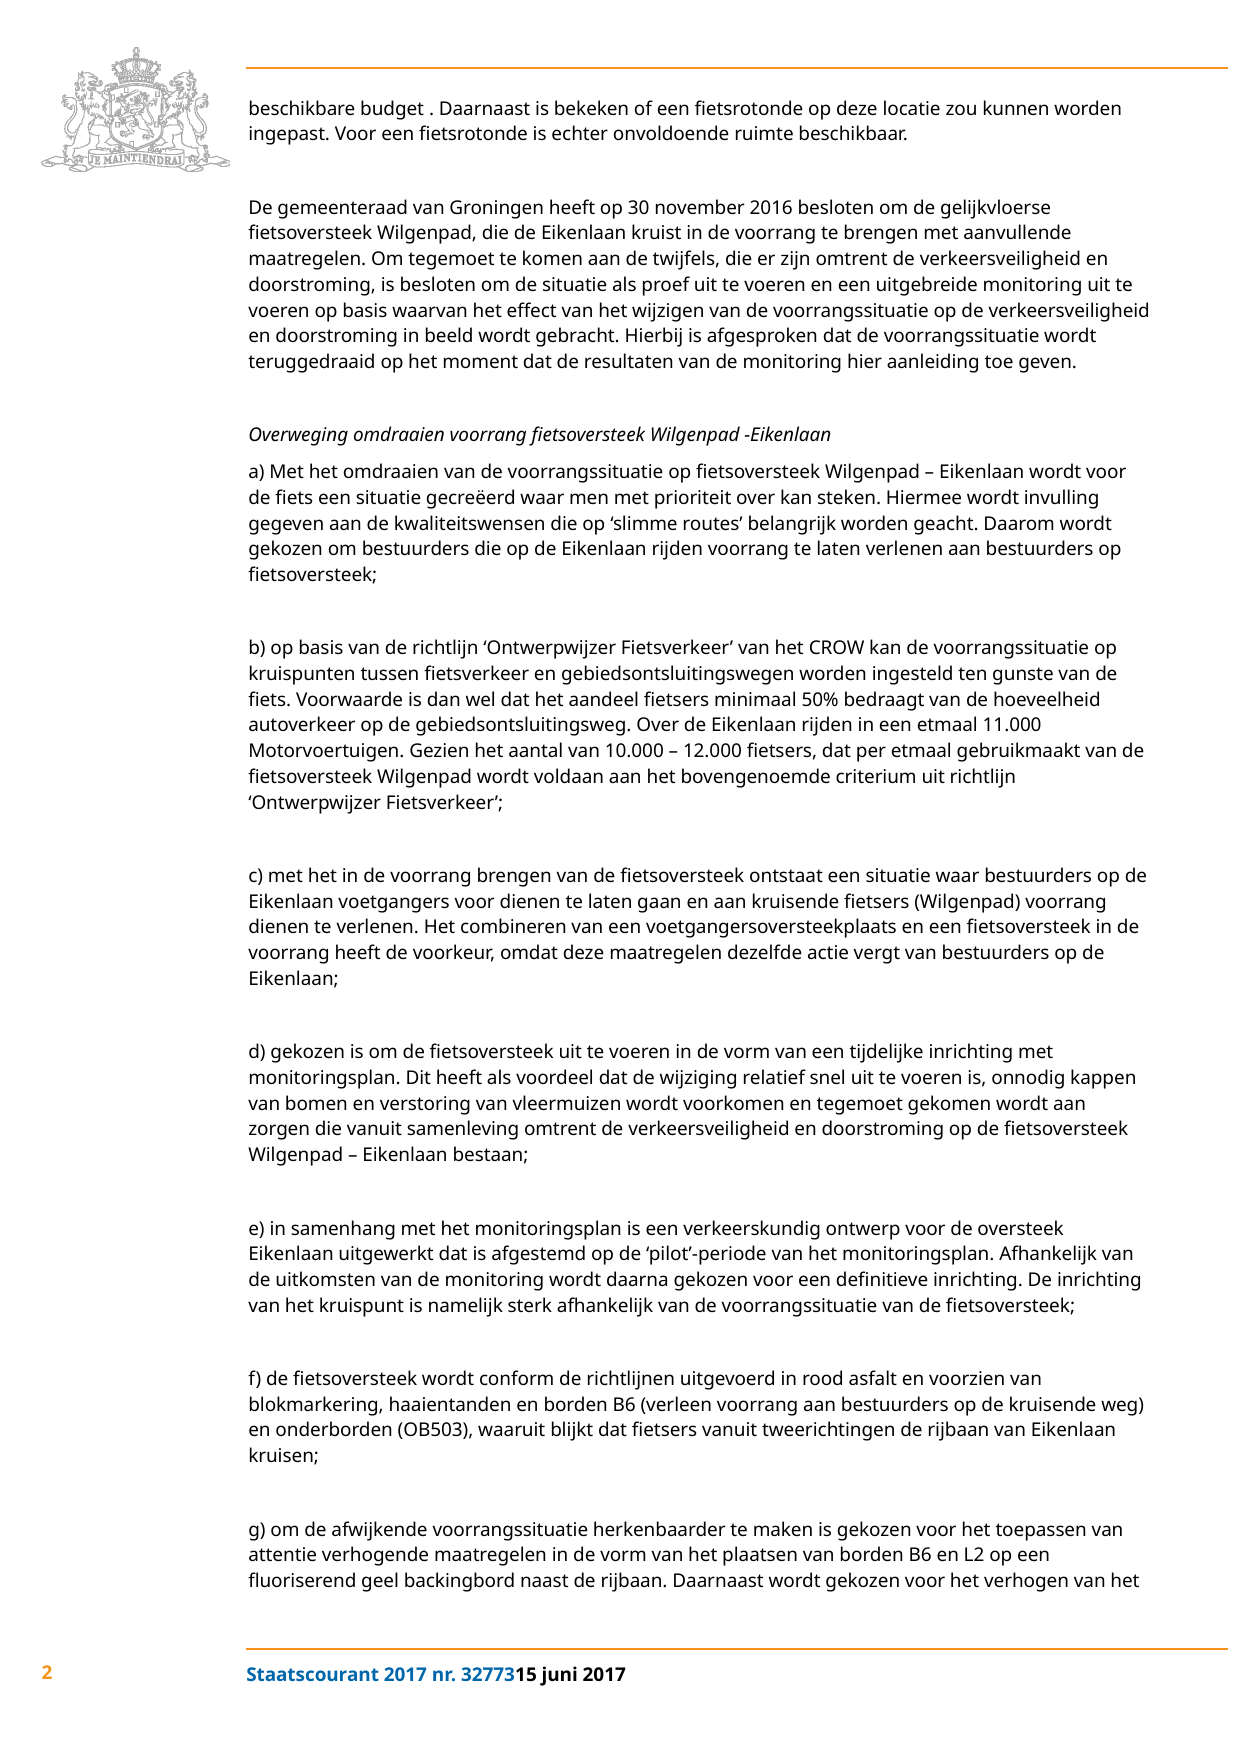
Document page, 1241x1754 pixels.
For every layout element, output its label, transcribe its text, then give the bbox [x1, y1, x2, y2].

picture [41, 47, 231, 172]
text b) op basis van de richtlijn ‘Ontwerpwijzer Fietsverkeer’ van het CROW kan de voorrangssituatie op kruispunten tussen fietsverkeer en gebiedsontsluitingswegen worden ingesteld ten gunste van de fiets. Voorwaarde is dan wel dat het aandeel fietsers minimaal 50% bedraagt van de hoeveelheid autoverkeer op de gebiedsontsluitingsweg. Over de Eikenlaan rijden in een etmaal 11.000 Motorvoertuigen. Gezien het aantal van 10.000 – 12.000 fietsers, dat per etmaal gebruikmaakt van de fietsoversteek Wilgenpad wordt voldaan aan het bovengenoemde criterium uit richtlijn ‘Ontwerpwijzer Fietsverkeer’; [248, 634, 1152, 814]
text g) om de afwijkende voorrangssituatie herkenbaarder te maken is gekozen voor het toepassen van attentie verhogende maatregelen in de vorm van het plaatsen van borden B6 en L2 op een fluoriserend geel backingbord naast de rijbaan. Daarnaast wordt gekozen voor het verhogen van het [248, 1516, 1152, 1593]
text beschikbare budget . Daarnaast is bekeken of een fietsrotonde op deze locatie zou kunnen worden ingepast. Voor een fietsrotonde is echter onvoldoende ruimte beschikbaar. [248, 95, 1152, 146]
text Overweging omdraaien voorrang fietsoversteek Wilgenpad -Eikenlaan [248, 422, 1152, 447]
text f) de fietsoversteek wordt conform de richtlijnen uitgevoerd in rood asfalt en voorzien van blokmarkering, haaientanden en borden B6 (verleen voorrang aan bestuurders op de kruisende weg) en onderborden (OB503), waaruit blijkt dat fietsers vanuit tweerichtingen de rijbaan van Eikenlaan kruisen; [248, 1365, 1152, 1468]
text c) met het in de voorrang brengen van de fietsoversteek ontstaat een situatie waar bestuurders op de Eikenlaan voetgangers voor dienen te laten gaan en aan kruisende fietsers (Wilgenpad) voorrang dienen te verlenen. Het combineren van een voetgangersoversteekplaats en een fietsoversteek in de voorrang heeft de voorkeur, omdat deze maatregelen dezelfde actie vergt van bestuurders op de Eikenlaan; [248, 862, 1152, 991]
text De gemeenteraad van Groningen heeft op 30 november 2016 besloten om de gelijkvloerse fietsoversteek Wilgenpad, die de Eikenlaan kruist in de voorrang te brengen met aanvullende maatregelen. Om tegemoet te komen aan de twijfels, die er zijn omtrent de verkeersveiligheid en doorstroming, is besloten om de situatie als proef uit te voeren en een uitgebreide monitoring uit te voeren op basis waarvan het effect van het wijzigen van de voorrangssituatie op de verkeersveiligheid en doorstroming in beeld wordt gebracht. Hierbij is afgesproken dat de voorrangssituatie wordt teruggedraaid op het moment dat de resultaten van de monitoring hier aanleiding toe geven. [248, 194, 1152, 374]
text d) gekozen is om de fietsoversteek uit te voeren in de vorm van een tijdelijke inrichting met monitoringsplan. Dit heeft als voordeel dat de wijziging relatief snel uit te voeren is, onnodig kappen van bomen en verstoring van vleermuizen wordt voorkomen en tegemoet gekomen wordt aan zorgen die vanuit samenleving omtrent de verkeersveiligheid en doorstroming op de fietsoversteek Wilgenpad – Eikenlaan bestaan; [248, 1038, 1152, 1167]
text e) in samenhang met het monitoringsplan is een verkeerskundig ontwerp voor de oversteek Eikenlaan uitgewerkt dat is afgestemd op de ‘pilot’-periode van het monitoringsplan. Afhankelijk van de uitkomsten van de monitoring wordt daarna gekozen voor een definitieve inrichting. De inrichting van het kruispunt is namelijk sterk afhankelijk van de voorrangssituatie van de fietsoversteek; [248, 1215, 1152, 1318]
text a) Met het omdraaien van de voorrangssituatie op fietsoversteek Wilgenpad – Eikenlaan wordt voor de fiets een situatie gecreëerd waar men met prioriteit over kan steken. Hiermee wordt invulling gegeven aan de kwaliteitswensen die op ‘slimme routes’ belangrijk worden geacht. Daarom wordt gekozen om bestuurders die op de Eikenlaan rijden voorrang te laten verlenen aan bestuurders op fietsoversteek; [248, 458, 1152, 587]
